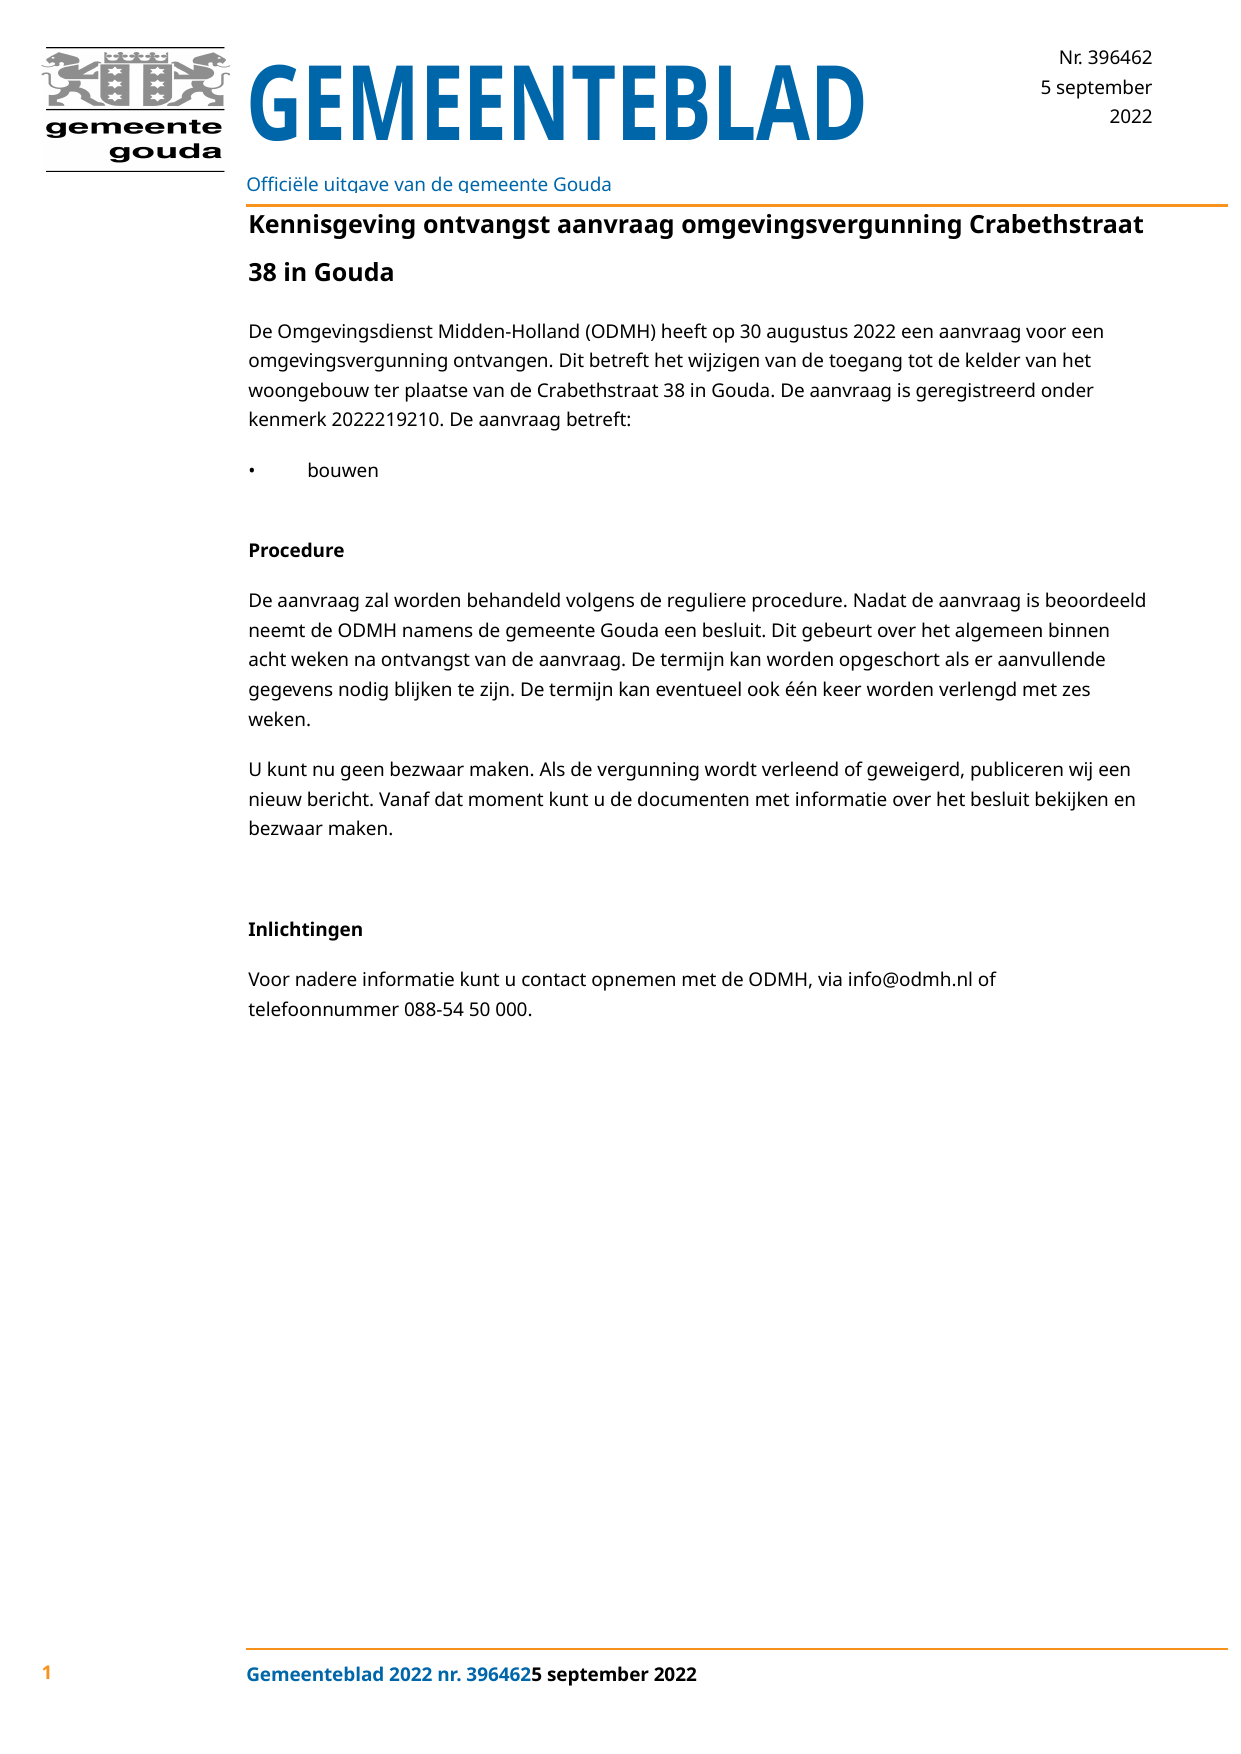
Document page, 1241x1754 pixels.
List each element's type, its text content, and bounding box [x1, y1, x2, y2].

text Procedure [248, 537, 1152, 563]
picture [41, 47, 231, 172]
text Voor nadere informatie kunt u contact opnemen met de ODMH, via info@odmh.nl of telefoonnummer 088-54 50 000. [248, 967, 1152, 1022]
text De Omgevingsdienst Midden-Holland (ODMH) heeft op 30 augustus 2022 een aanvraag voor een omgevingsvergunning ontvangen. Dit betreft het wijzigen van de toegang tot de kelder van het woongebouw ter plaatse van de Crabethstraat 38 in Gouda. De aanvraag is geregistreerd onder kenmerk 2022219210. De aanvraag betreft: [248, 318, 1152, 432]
text Kennisgeving ontvangst aanvraag omgevingsvergunning Crabethstraat 38 in Gouda [248, 207, 1152, 288]
text U kunt nu geen bezwaar maken. Als de vergunning wordt verleend of geweigerd, publiceren wij een nieuw bericht. Vanaf dat moment kunt u de documenten met informatie over het besluit bekijken en bezwaar maken. [248, 756, 1152, 841]
text Inlichtingen [248, 916, 1152, 942]
text De aanvraag zal worden behandeld volgens de reguliere procedure. Nadat de aanvraag is beoordeeld neemt de ODMH namens de gemeente Gouda een besluit. Dit gebeurt over het algemeen binnen acht weken na ontvangst van de aanvraag. De termijn kan worden opgeschort als er aanvullende gegevens nodig blijken te zijn. De termijn kan eventueel ook één keer worden verlengd met zes weken. [248, 587, 1152, 732]
list bouwen [248, 457, 1152, 483]
